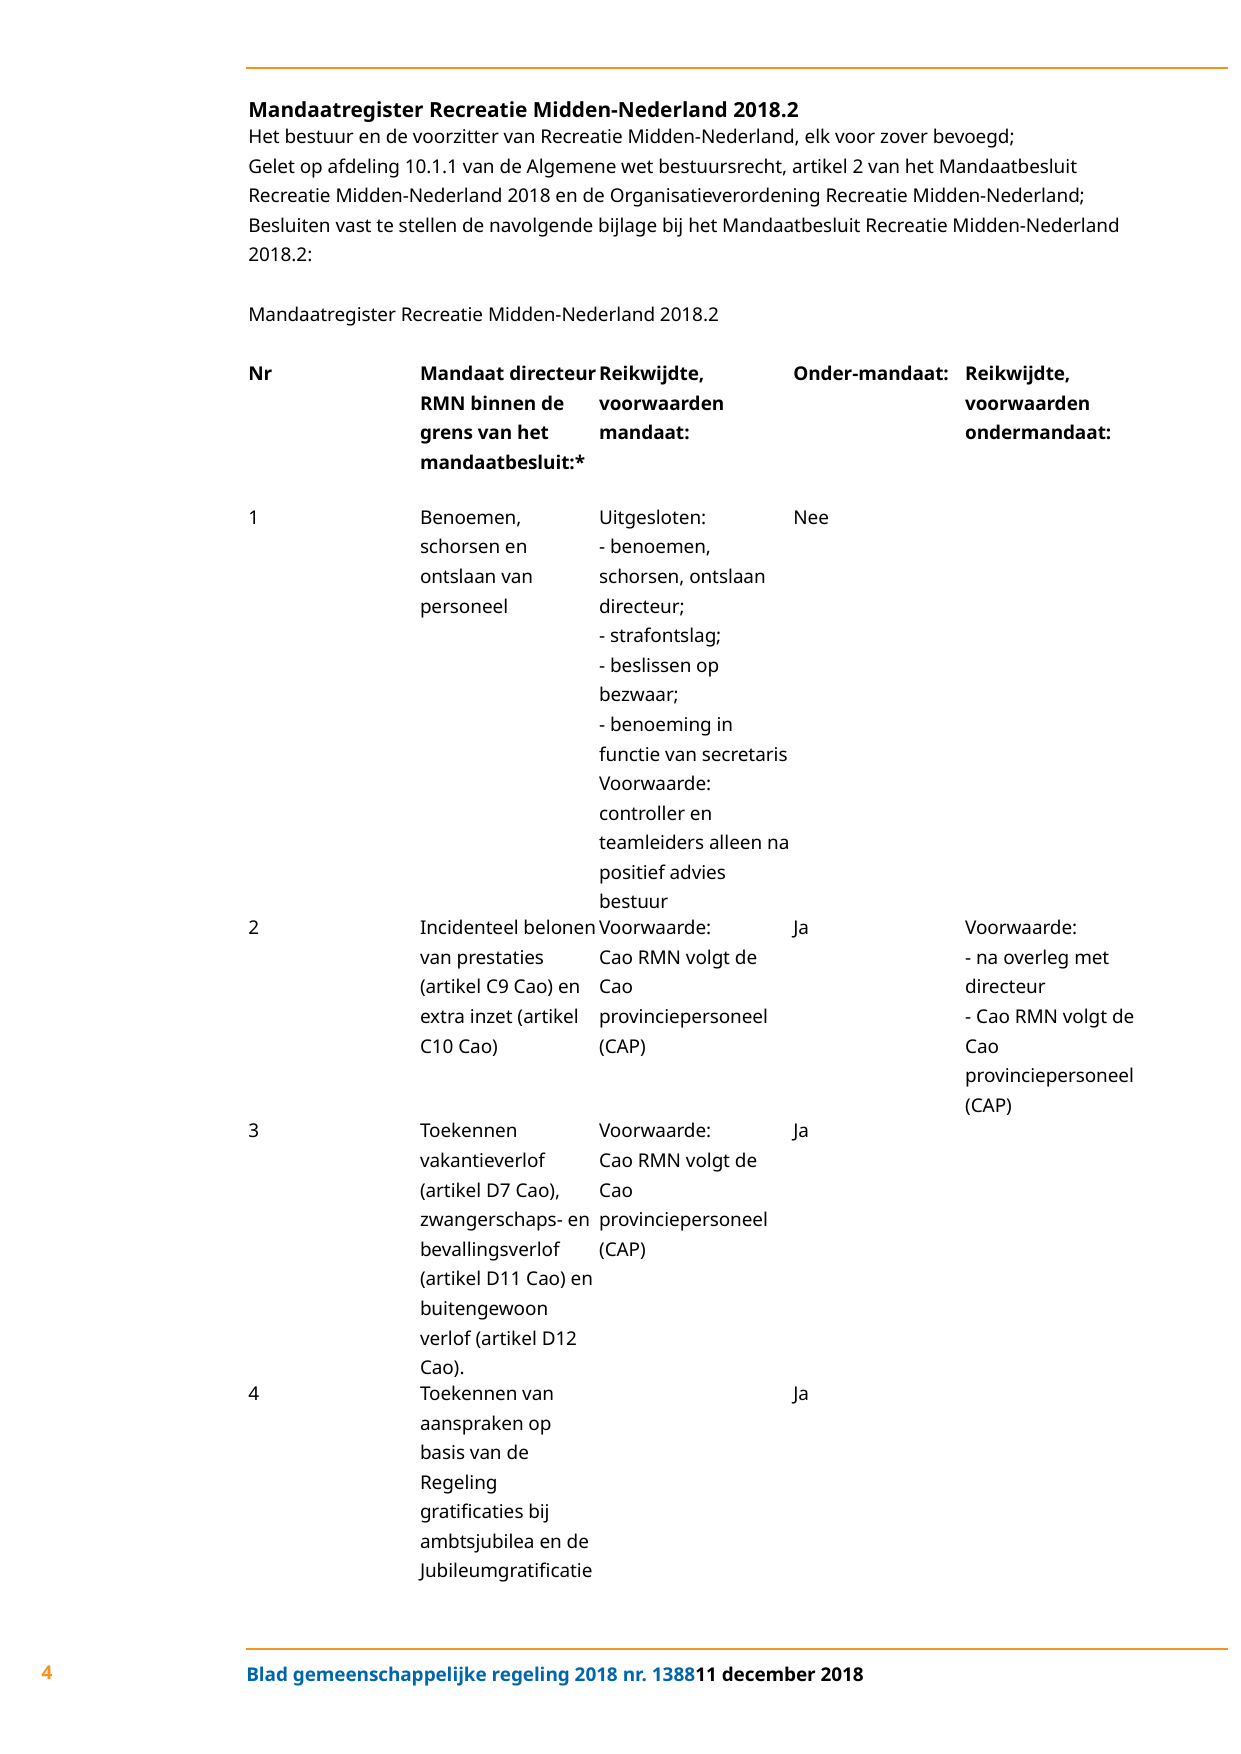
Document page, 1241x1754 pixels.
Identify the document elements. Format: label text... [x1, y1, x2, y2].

picture [41, 47, 231, 172]
table_cell 2 [248, 915, 420, 1118]
text Het bestuur en de voorzitter van Recreatie Midden-Nederland, elk voor zover bevoegd; [248, 123, 1152, 149]
table_cell Ja [793, 915, 965, 1118]
table_cell 4 [248, 1380, 420, 1583]
table_header Nr [248, 360, 420, 504]
text Mandaatregister Recreatie Midden-Nederland 2018.2 [248, 301, 1152, 327]
table_cell Voorwaarde: Cao RMN volgt de Cao provinciepersoneel (CAP) [599, 915, 793, 1118]
table_cell [965, 504, 1152, 914]
table_cell Voorwaarde: Cao RMN volgt de Cao provinciepersoneel (CAP) [599, 1118, 793, 1380]
table_cell Ja [793, 1380, 965, 1583]
table_cell 3 [248, 1118, 420, 1380]
table_cell Toekennen vakantieverlof (artikel D7 Cao), zwangerschaps- en bevallingsverlof (artikel D11 Cao) en buitengewoon verlof (artikel D12 Cao). [420, 1118, 599, 1380]
table_cell 1 [248, 504, 420, 914]
table_header Mandaat directeur RMN binnen de grens van het mandaatbesluit:* [420, 360, 599, 504]
table_cell Benoemen, schorsen en ontslaan van personeel [420, 504, 599, 914]
text Gelet op afdeling 10.1.1 van de Algemene wet bestuursrecht, artikel 2 van het Mandaatbesluit Recreatie Midden-Nederland 2018 en de Organisatieverordening Recreatie Midden-Nederland; [248, 153, 1152, 208]
table_header Reikwijdte, voorwaarden mandaat: [599, 360, 793, 504]
table_header Onder-mandaat: [793, 360, 965, 504]
table_cell [599, 1380, 793, 1583]
table_cell [965, 1380, 1152, 1583]
table_cell Incidenteel belonen van prestaties (artikel C9 Cao) en extra inzet (artikel C10 Cao) [420, 915, 599, 1118]
table_cell [965, 1118, 1152, 1380]
table_cell Voorwaarde: - na overleg met directeur - Cao RMN volgt de Cao provinciepersoneel (CAP) [965, 915, 1152, 1118]
table_cell Nee [793, 504, 965, 914]
table_header Reikwijdte, voorwaarden ondermandaat: [965, 360, 1152, 504]
table_cell Toekennen van aanspraken op basis van de Regeling gratificaties bij ambtsjubilea en de Jubileumgratificatie [420, 1380, 599, 1583]
table_cell Uitgesloten: - benoemen, schorsen, ontslaan directeur; - strafontslag; - beslissen op bezwaar; - benoeming in functie van secretaris Voorwaarde: controller en teamleiders alleen na positief advies bestuur [599, 504, 793, 914]
table_cell Ja [793, 1118, 965, 1380]
text Mandaatregister Recreatie Midden-Nederland 2018.2 [248, 95, 1152, 123]
text Besluiten vast te stellen de navolgende bijlage bij het Mandaatbesluit Recreatie Midden-Nederland 2018.2: [248, 212, 1152, 267]
